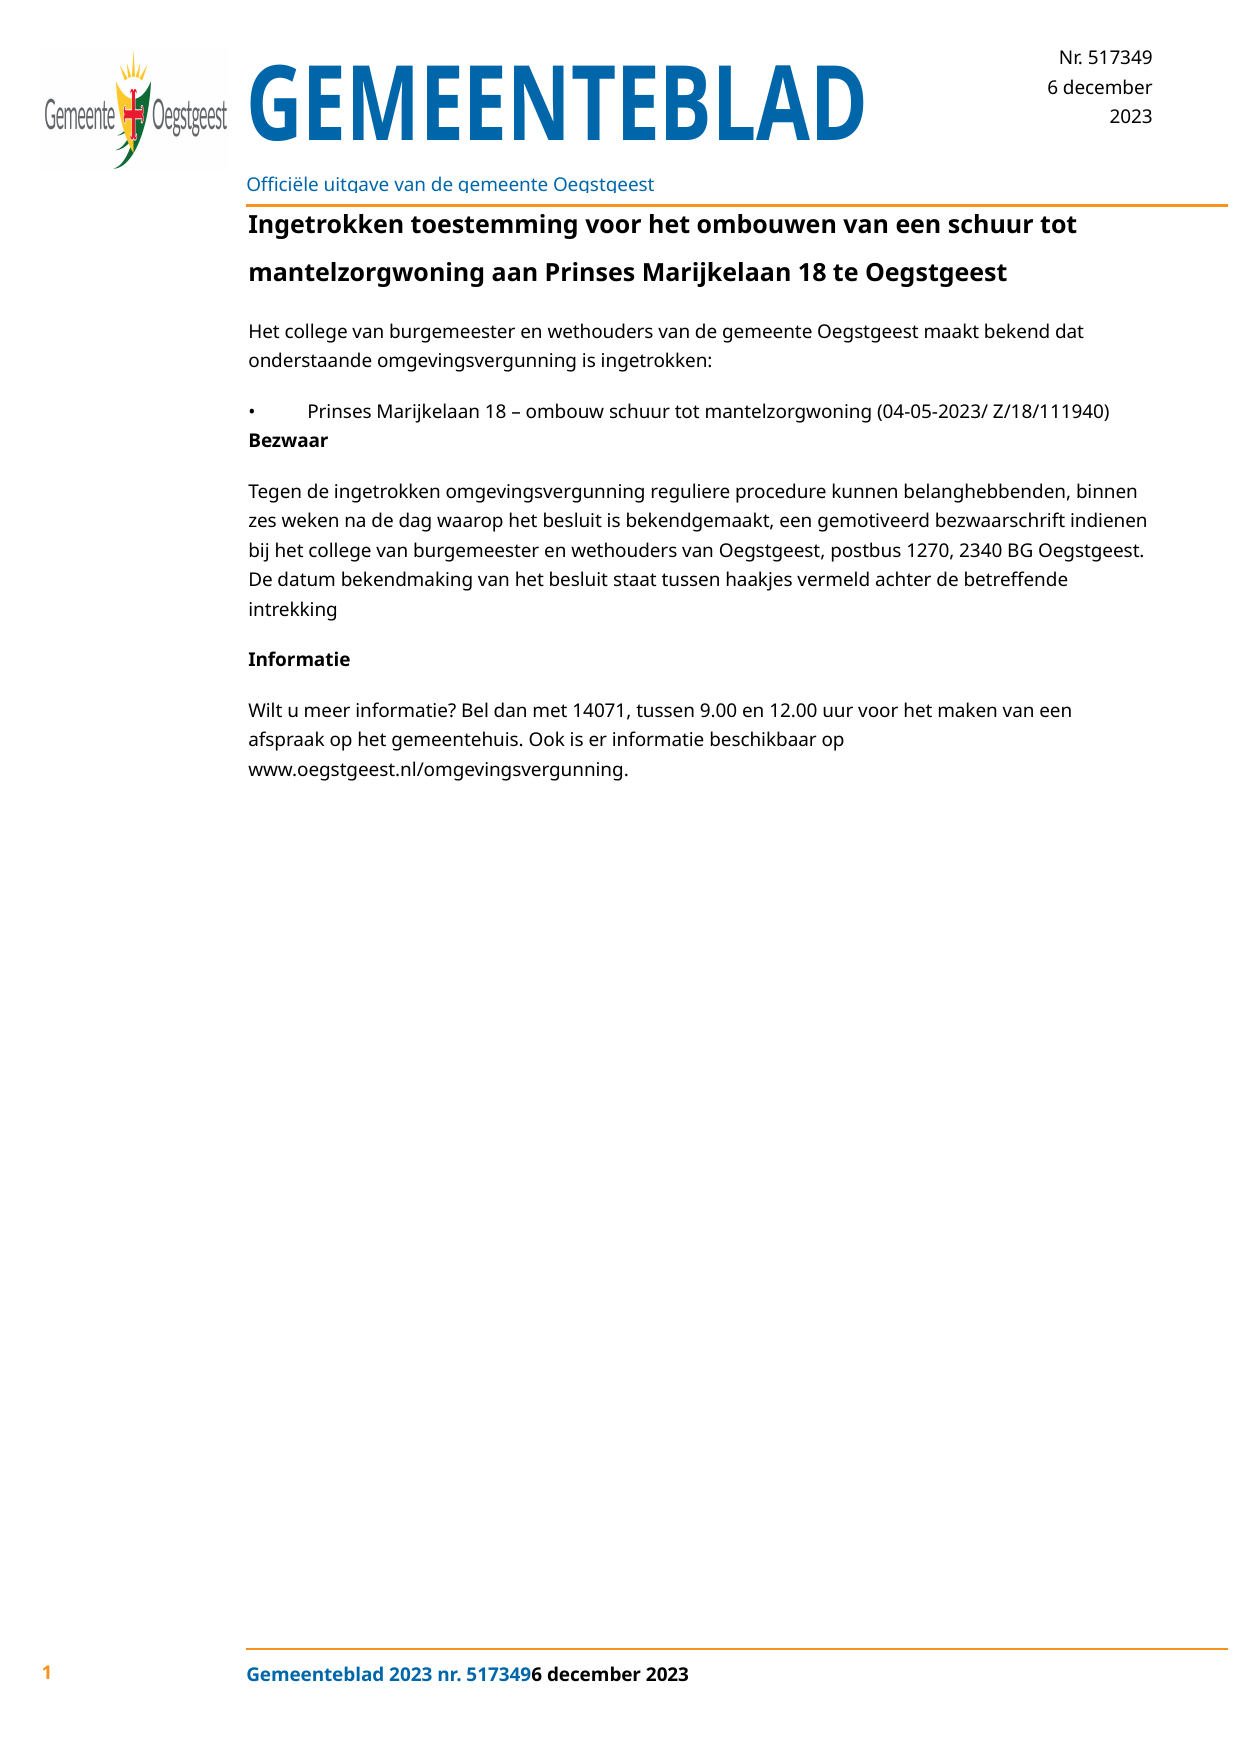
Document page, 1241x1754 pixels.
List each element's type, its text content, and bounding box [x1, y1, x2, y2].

list Prinses Marijkelaan 18 – ombouw schuur tot mantelzorgwoning (04-05-2023/ Z/18/111940) [248, 398, 1152, 424]
text Wilt u meer informatie? Bel dan met 14071, tussen 9.00 en 12.00 uur voor het maken van een afspraak op het gemeentehuis. Ook is er informatie beschikbaar op www.oegstgeest.nl/omgevingsvergunning. [248, 697, 1152, 782]
text Het college van burgemeester en wethouders van de gemeente Oegstgeest maakt bekend dat onderstaande omgevingsvergunning is ingetrokken: [248, 318, 1152, 373]
picture [41, 47, 231, 172]
text Informatie [248, 647, 1152, 672]
text Ingetrokken toestemming voor het ombouwen van een schuur tot mantelzorgwoning aan Prinses Marijkelaan 18 te Oegstgeest [248, 207, 1152, 288]
text Bezwaar [248, 427, 1152, 453]
text Tegen de ingetrokken omgevingsvergunning reguliere procedure kunnen belanghebbenden, binnen zes weken na de dag waarop het besluit is bekendgemaakt, een gemotiveerd bezwaarschrift indienen bij het college van burgemeester en wethouders van Oegstgeest, postbus 1270, 2340 BG Oegstgeest. De datum bekendmaking van het besluit staat tussen haakjes vermeld achter de betreffende intrekking [248, 478, 1152, 622]
